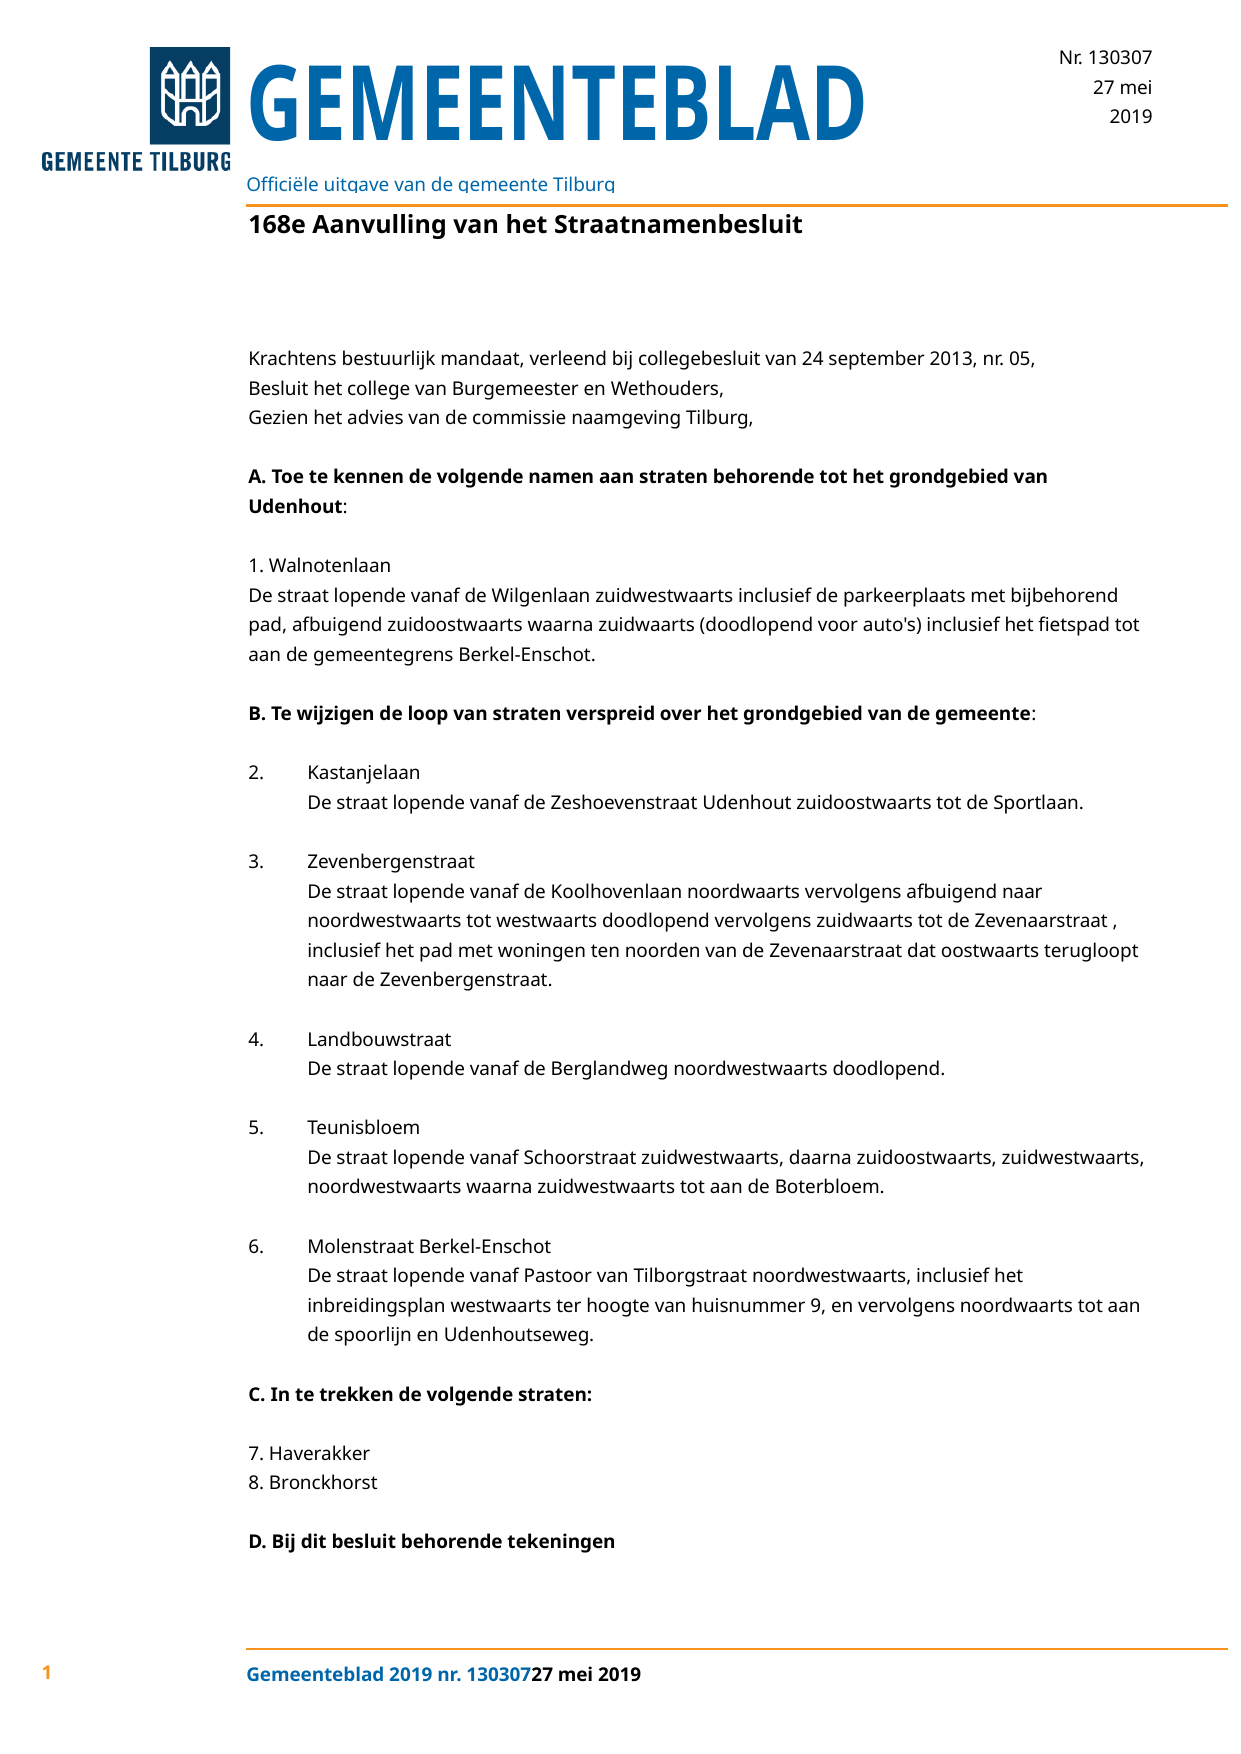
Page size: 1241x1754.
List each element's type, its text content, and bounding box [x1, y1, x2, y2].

list De straat lopende vanaf Pastoor van Tilborgstraat noordwestwaarts, inclusief het inbreidingsplan westwaarts ter hoogte van huisnummer 9, en vervolgens noordwaarts tot aan de spoorlijn en Udenhoutseweg. [248, 1262, 1152, 1347]
text A. Toe te kennen de volgende namen aan straten behorende tot het grondgebied van Udenhout: [248, 464, 1152, 519]
text Gezien het advies van de commissie naamgeving Tilburg, [248, 404, 1152, 430]
list De straat lopende vanaf Schoorstraat zuidwestwaarts, daarna zuidoostwaarts, zuidwestwaarts, noordwestwaarts waarna zuidwestwaarts tot aan de Boterbloem. [248, 1144, 1152, 1199]
picture [41, 47, 231, 172]
text 1. Walnotenlaan [248, 552, 1152, 578]
text 7. Haverakker [248, 1440, 1152, 1466]
text Krachtens bestuurlijk mandaat, verleend bij collegebesluit van 24 september 2013, nr. 05, [248, 345, 1152, 371]
list Molenstraat Berkel-Enschot [248, 1233, 1152, 1258]
list Teunisbloem [248, 1114, 1152, 1140]
list De straat lopende vanaf de Zeshoevenstraat Udenhout zuidoostwaarts tot de Sportlaan. [248, 789, 1152, 815]
text 168e Aanvulling van het Straatnamenbesluit [248, 207, 1152, 241]
text C. In te trekken de volgende straten: [248, 1381, 1152, 1406]
list Zevenbergenstraat [248, 848, 1152, 874]
text Besluit het college van Burgemeester en Wethouders, [248, 375, 1152, 401]
text De straat lopende vanaf de Wilgenlaan zuidwestwaarts inclusief de parkeerplaats met bijbehorend pad, afbuigend zuidoostwaarts waarna zuidwaarts (doodlopend voor auto's) inclusief het fietspad tot aan de gemeentegrens Berkel-Enschot. [248, 582, 1152, 667]
list De straat lopende vanaf de Berglandweg noordwestwaarts doodlopend. [248, 1055, 1152, 1081]
list Landbouwstraat [248, 1026, 1152, 1051]
text D. Bij dit besluit behorende tekeningen [248, 1529, 1152, 1554]
text B. Te wijzigen de loop van straten verspreid over het grondgebied van de gemeente: [248, 700, 1152, 726]
list Kastanjelaan [248, 759, 1152, 785]
text 8. Bronckhorst [248, 1469, 1152, 1495]
list De straat lopende vanaf de Koolhovenlaan noordwaarts vervolgens afbuigend naar noordwestwaarts tot westwaarts doodlopend vervolgens zuidwaarts tot de Zevenaarstraat , inclusief het pad met woningen ten noorden van de Zevenaarstraat dat oostwaarts terugloopt naar de Zevenbergenstraat. [248, 878, 1152, 992]
